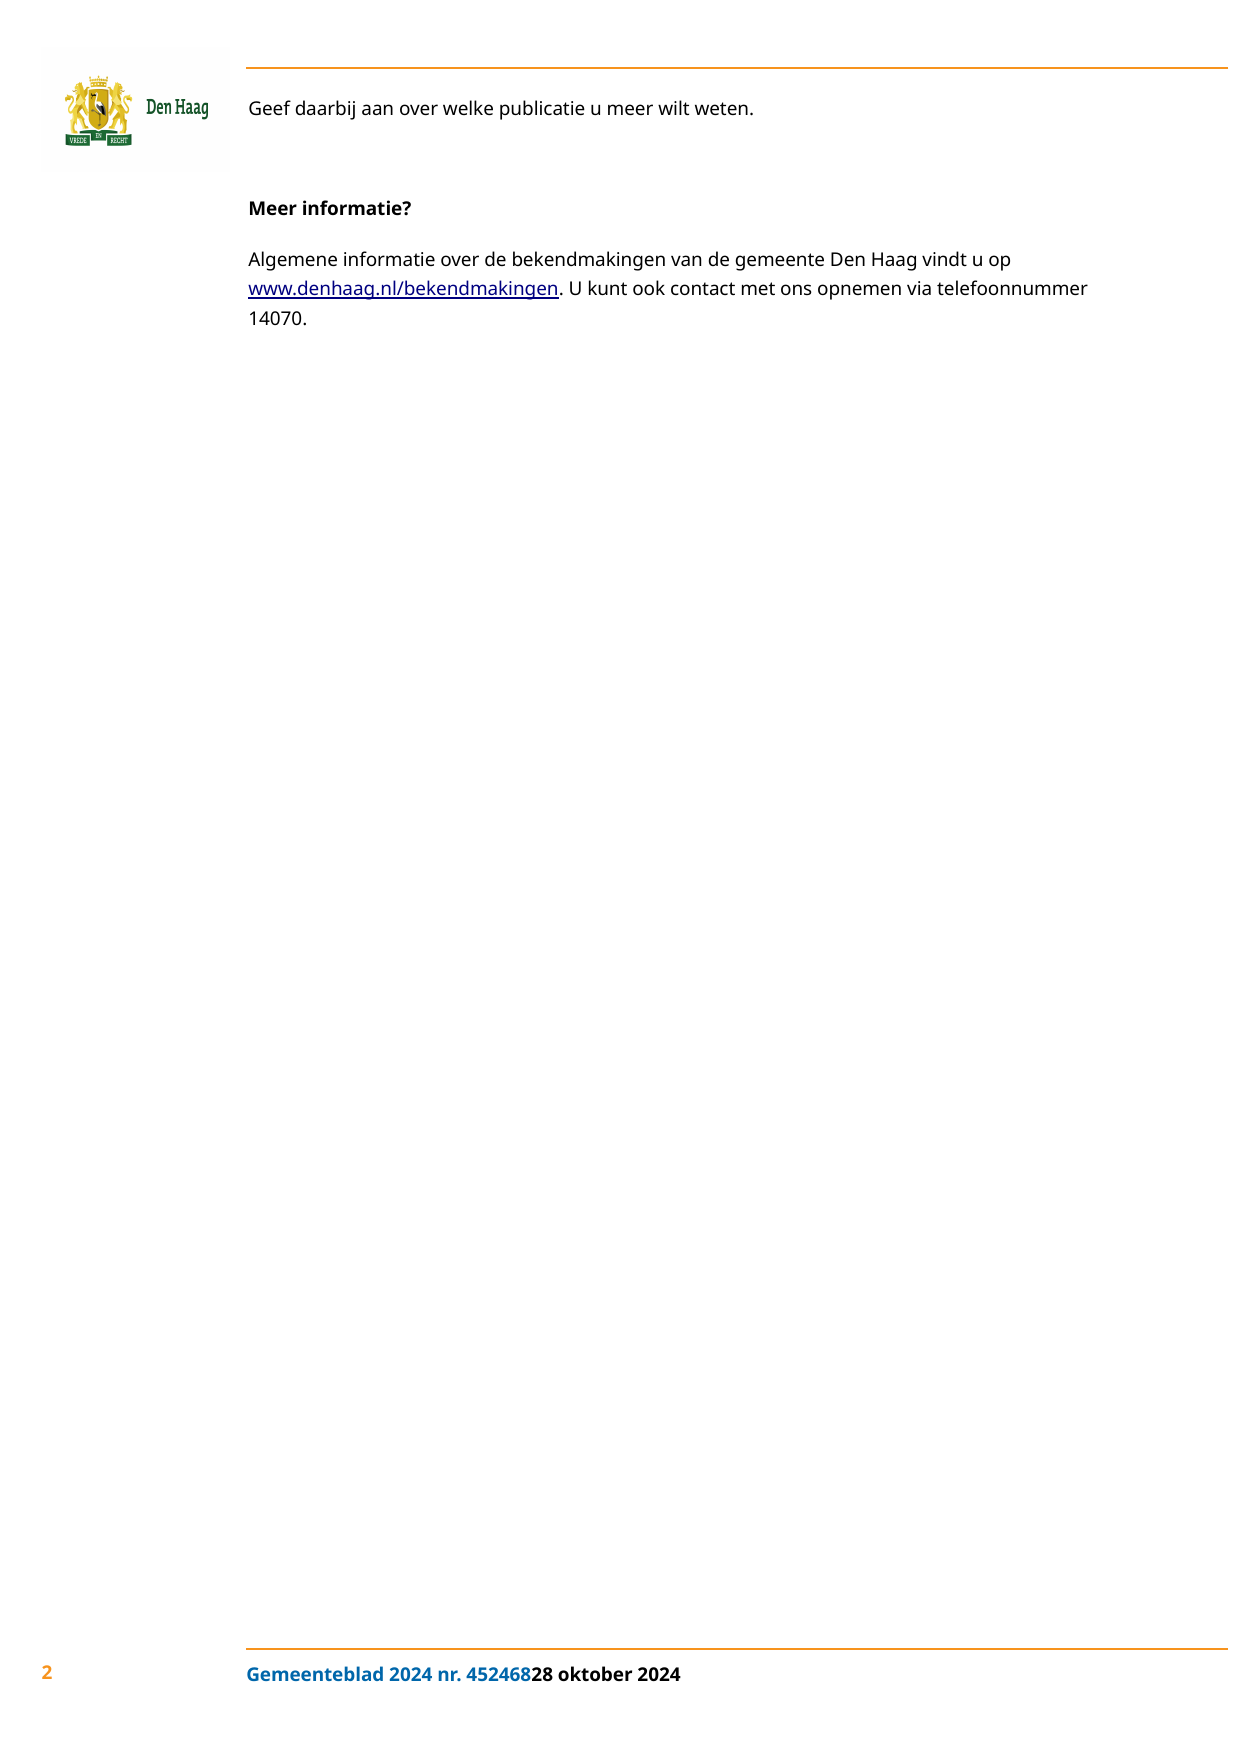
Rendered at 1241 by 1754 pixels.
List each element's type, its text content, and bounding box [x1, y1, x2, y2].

picture [41, 47, 231, 172]
text Meer informatie? [248, 196, 1152, 221]
text Algemene informatie over de bekendmakingen van de gemeente Den Haag vindt u op www.denhaag.nl/bekendmakingen. U kunt ook contact met ons opnemen via telefoonnummer 14070. [248, 246, 1152, 331]
text Geef daarbij aan over welke publicatie u meer wilt weten. [248, 95, 1152, 121]
